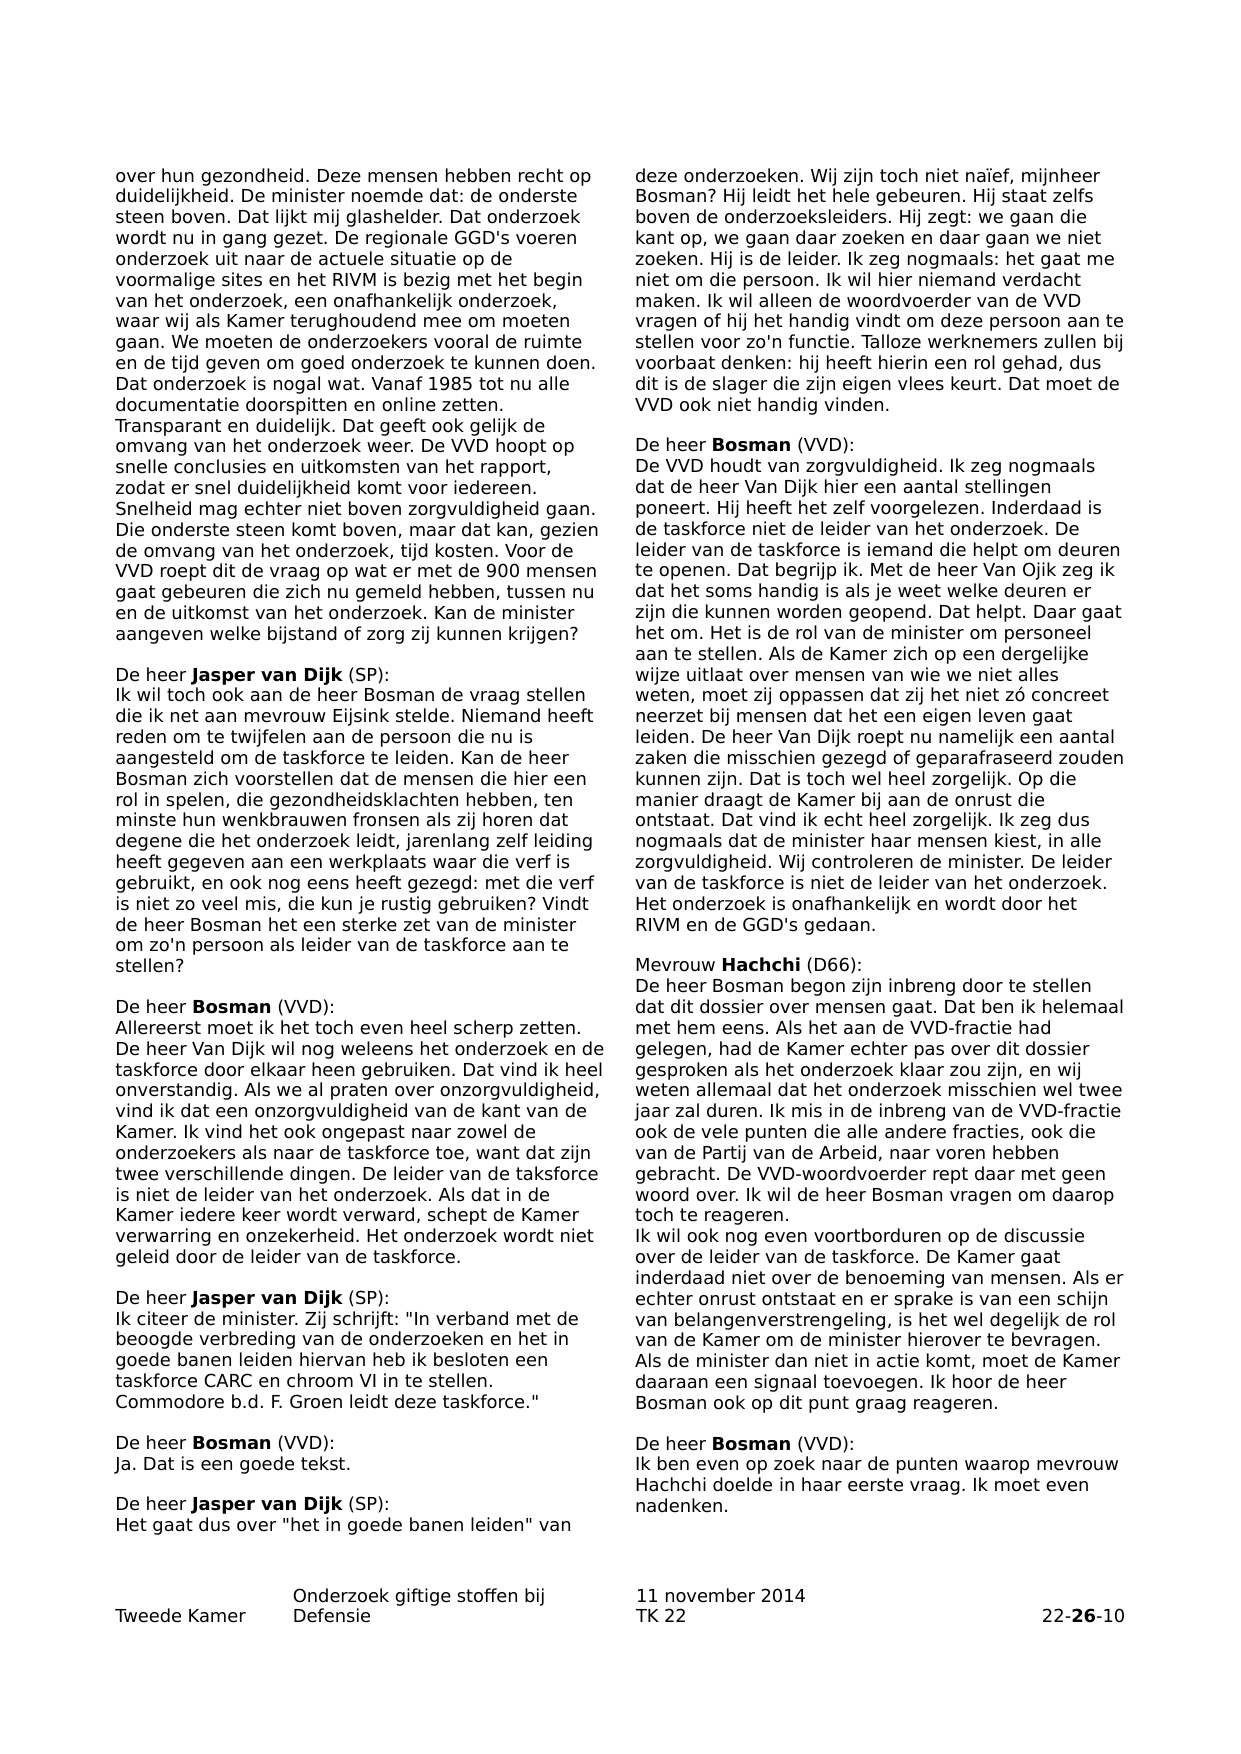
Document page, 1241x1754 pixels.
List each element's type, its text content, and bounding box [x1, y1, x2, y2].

text De heer Bosman (VVD): [635, 435, 1125, 456]
text Mevrouw Hachchi (D66): [635, 955, 1125, 976]
text Ik wil toch ook aan de heer Bosman de vraag stellen die ik net aan mevrouw Eijsink stelde. Niemand heeft reden om te twijfelen aan de persoon die nu is aangesteld om de taskforce te leiden. Kan de heer Bosman zich voorstellen dat de mensen die hier een rol in spelen, die gezondheidsklachten hebben, ten minste hun wenkbrauwen fronsen als zij horen dat degene die het onderzoek leidt, jarenlang zelf leiding heeft gegeven aan een werkplaats waar die verf is gebruikt, en ook nog eens heeft gezegd: met die verf is niet zo veel mis, die kun je rustig gebruiken? Vindt de heer Bosman het een sterke zet van de minister om zo'n persoon als leider van de taskforce aan te stellen? [115, 685, 605, 977]
text De heer Bosman (VVD): [115, 1432, 605, 1453]
text De VVD houdt van zorgvuldigheid. Ik zeg nogmaals dat de heer Van Dijk hier een aantal stellingen poneert. Hij heeft het zelf voorgelezen. Inderdaad is de taskforce niet de leider van het onderzoek. De leider van de taskforce is iemand die helpt om deuren te openen. Dat begrijp ik. Met de heer Van Ojik zeg ik dat het soms handig is als je weet welke deuren er zijn die kunnen worden geopend. Dat helpt. Daar gaat het om. Het is de rol van de minister om personeel aan te stellen. Als de Kamer zich op een dergelijke wijze uitlaat over mensen van wie we niet alles weten, moet zij oppassen dat zij het niet zó concreet neerzet bij mensen dat het een eigen leven gaat leiden. De heer Van Dijk roept nu namelijk een aantal zaken die misschien gezegd of geparafraseerd zouden kunnen zijn. Dat is toch wel heel zorgelijk. Op die manier draagt de Kamer bij aan de onrust die ontstaat. Dat vind ik echt heel zorgelijk. Ik zeg dus nogmaals dat de minister haar mensen kiest, in alle zorgvuldigheid. Wij controleren de minister. De leider van de taskforce is niet de leider van het onderzoek. Het onderzoek is onafhankelijk en wordt door het RIVM en de GGD's gedaan. [635, 456, 1125, 935]
text Ik ben even op zoek naar de punten waarop mevrouw Hachchi doelde in haar eerste vraag. Ik moet even nadenken. [635, 1454, 1125, 1517]
text De heer Jasper van Dijk (SP): [115, 1288, 605, 1308]
text De heer Bosman (VVD): [115, 997, 605, 1018]
text Ik wil ook nog even voortborduren op de discussie over de leider van de taskforce. De Kamer gaat inderdaad niet over de benoeming van mensen. Als er echter onrust ontstaat en er sprake is van een schijn van belangenverstrengeling, is het wel degelijk de rol van de Kamer om de minister hierover te bevragen. Als de minister dan niet in actie komt, moet de Kamer daaraan een signaal toevoegen. Ik hoor de heer Bosman ook op dit punt graag reageren. [635, 1226, 1125, 1413]
text De heer Jasper van Dijk (SP): [115, 664, 605, 685]
text De heer Bosman (VVD): [635, 1433, 1125, 1454]
text De heer Jasper van Dijk (SP): [115, 1494, 605, 1515]
text Allereerst moet ik het toch even heel scherp zetten. De heer Van Dijk wil nog weleens het onderzoek en de taskforce door elkaar heen gebruiken. Dat vind ik heel onverstandig. Als we al praten over onzorgvuldigheid, vind ik dat een onzorgvuldigheid van de kant van de Kamer. Ik vind het ook ongepast naar zowel de onderzoekers als naar de taskforce toe, want dat zijn twee verschillende dingen. De leider van de taksforce is niet de leider van het onderzoek. Als dat in de Kamer iedere keer wordt verward, schept de Kamer verwarring en onzekerheid. Het onderzoek wordt niet geleid door de leider van de taskforce. [115, 1018, 605, 1268]
text De heer Bosman begon zijn inbreng door te stellen dat dit dossier over mensen gaat. Dat ben ik helemaal met hem eens. Als het aan de VVD-fractie had gelegen, had de Kamer echter pas over dit dossier gesproken als het onderzoek klaar zou zijn, en wij weten allemaal dat het onderzoek misschien wel twee jaar zal duren. Ik mis in de inbreng van de VVD-fractie ook de vele punten die alle andere fracties, ook die van de Partij van de Arbeid, naar voren hebben gebracht. De VVD-woordvoerder rept daar met geen woord over. Ik wil de heer Bosman vragen om daarop toch te reageren. [635, 976, 1125, 1226]
text Ik citeer de minister. Zij schrijft: "In verband met de beoogde verbreding van de onderzoeken en het in goede banen leiden hiervan heb ik besloten een taskforce CARC en chroom VI in te stellen. Commodore b.d. F. Groen leidt deze taskforce." [115, 1308, 605, 1412]
text Ja. Dat is een goede tekst. [115, 1453, 605, 1474]
text over hun gezondheid. Deze mensen hebben recht op duidelijkheid. De minister noemde dat: de onderste steen boven. Dat lijkt mij glashelder. Dat onderzoek wordt nu in gang gezet. De regionale GGD's voeren onderzoek uit naar de actuele situatie op de voormalige sites en het RIVM is bezig met het begin van het onderzoek, een onafhankelijk onderzoek, waar wij als Kamer terughoudend mee om moeten gaan. We moeten de onderzoekers vooral de ruimte en de tijd geven om goed onderzoek te kunnen doen. [115, 165, 605, 374]
text Dat onderzoek is nogal wat. Vanaf 1985 tot nu alle documentatie doorspitten en online zetten. Transparant en duidelijk. Dat geeft ook gelijk de omvang van het onderzoek weer. De VVD hoopt op snelle conclusies en uitkomsten van het rapport, zodat er snel duidelijkheid komt voor iedereen. Snelheid mag echter niet boven zorgvuldigheid gaan. Die onderste steen komt boven, maar dat kan, gezien de omvang van het onderzoek, tijd kosten. Voor de VVD roept dit de vraag op wat er met de 900 mensen gaat gebeuren die zich nu gemeld hebben, tussen nu en de uitkomst van het onderzoek. Kan de minister aangeven welke bijstand of zorg zij kunnen krijgen? [115, 374, 605, 644]
text Het gaat dus over "het in goede banen leiden" van [115, 1515, 605, 1536]
text deze onderzoeken. Wij zijn toch niet naïef, mijnheer Bosman? Hij leidt het hele gebeuren. Hij staat zelfs boven de onderzoeksleiders. Hij zegt: we gaan die kant op, we gaan daar zoeken en daar gaan we niet zoeken. Hij is de leider. Ik zeg nogmaals: het gaat me niet om die persoon. Ik wil hier niemand verdacht maken. Ik wil alleen de woordvoerder van de VVD vragen of hij het handig vindt om deze persoon aan te stellen voor zo'n functie. Talloze werknemers zullen bij voorbaat denken: hij heeft hierin een rol gehad, dus dit is de slager die zijn eigen vlees keurt. Dat moet de VVD ook niet handig vinden. [635, 165, 1125, 415]
